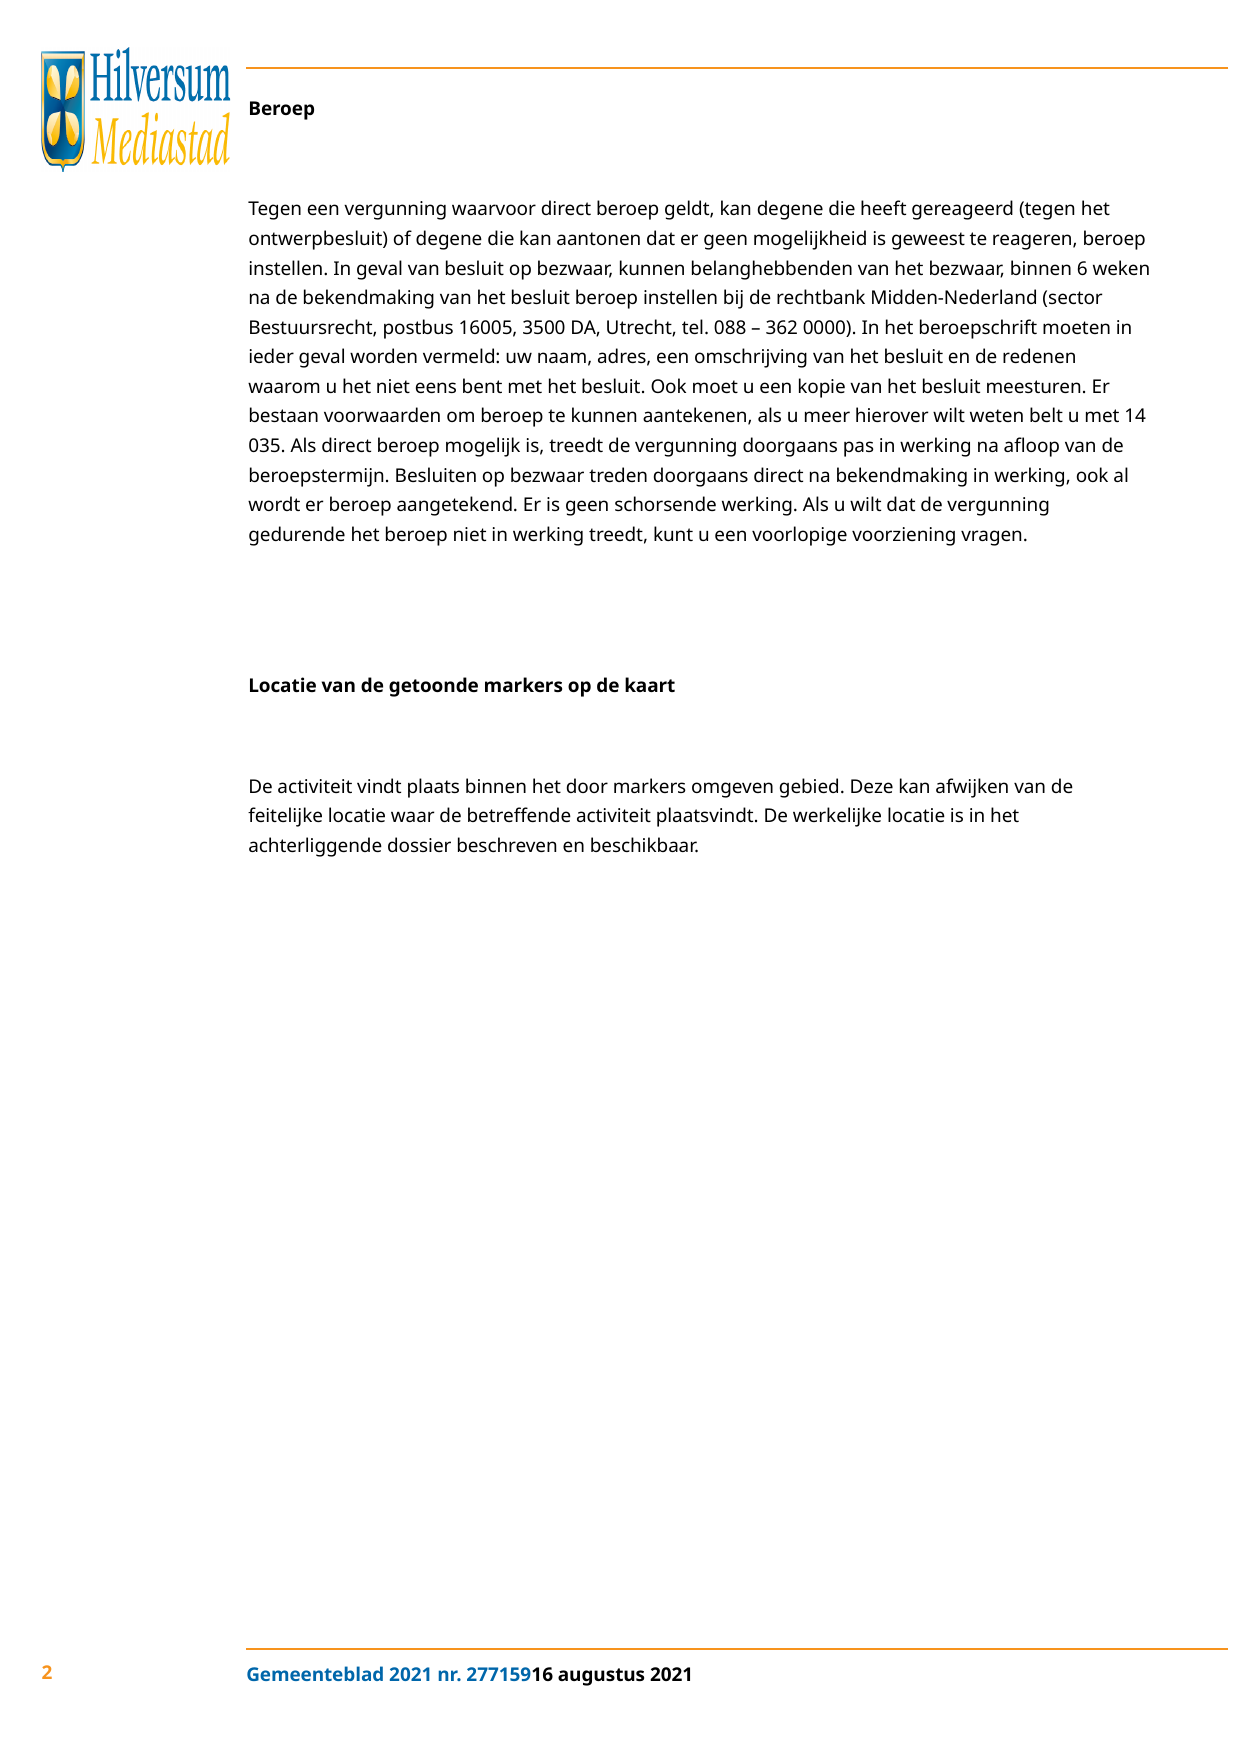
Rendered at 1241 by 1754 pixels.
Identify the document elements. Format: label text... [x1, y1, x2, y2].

text De activiteit vindt plaats binnen het door markers omgeven gebied. Deze kan afwijken van de feitelijke locatie waar de betreffende activiteit plaatsvindt. De werkelijke locatie is in het achterliggende dossier beschreven en beschikbaar. [248, 773, 1152, 858]
text Beroep [248, 95, 1152, 121]
picture [41, 47, 231, 172]
text Locatie van de getoonde markers op de kaart [248, 672, 1152, 698]
text Tegen een vergunning waarvoor direct beroep geldt, kan degene die heeft gereageerd (tegen het ontwerpbesluit) of degene die kan aantonen dat er geen mogelijkheid is geweest te reageren, beroep instellen. In geval van besluit op bezwaar, kunnen belanghebbenden van het bezwaar, binnen 6 weken na de bekendmaking van het besluit beroep instellen bij de rechtbank Midden-Nederland (sector Bestuursrecht, postbus 16005, 3500 DA, Utrecht, tel. 088 – 362 0000). In het beroepschrift moeten in ieder geval worden vermeld: uw naam, adres, een omschrijving van het besluit en de redenen waarom u het niet eens bent met het besluit. Ook moet u een kopie van het besluit meesturen. Er bestaan voorwaarden om beroep te kunnen aantekenen, als u meer hierover wilt weten belt u met 14 035. Als direct beroep mogelijk is, treedt de vergunning doorgaans pas in werking na afloop van de beroepstermijn. Besluiten op bezwaar treden doorgaans direct na bekendmaking in werking, ook al wordt er beroep aangetekend. Er is geen schorsende werking. Als u wilt dat de vergunning gedurende het beroep niet in werking treedt, kunt u een voorlopige voorziening vragen. [248, 196, 1152, 547]
